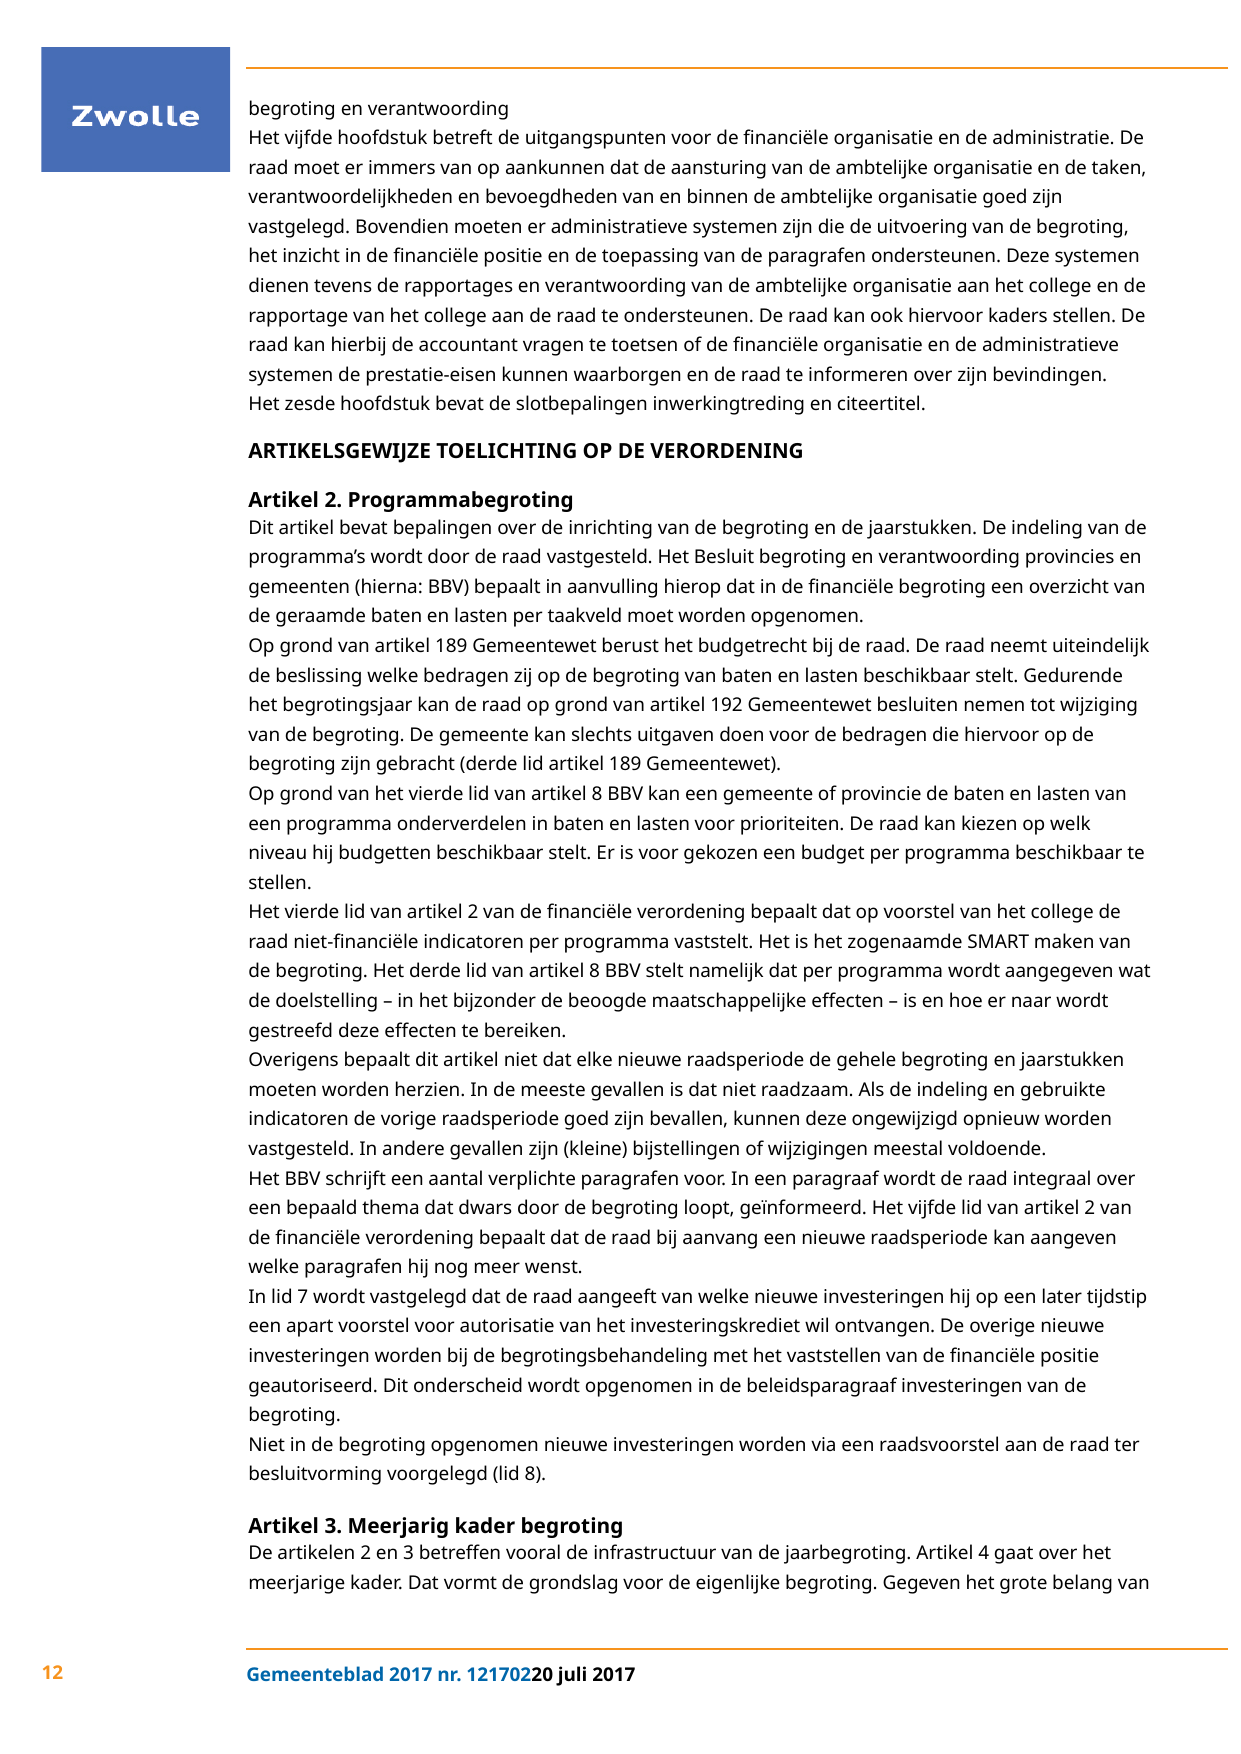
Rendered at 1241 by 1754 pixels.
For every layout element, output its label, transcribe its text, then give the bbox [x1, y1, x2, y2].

picture [41, 47, 231, 172]
text Op grond van het vierde lid van artikel 8 BBV kan een gemeente of provincie de baten en lasten van een programma onderverdelen in baten en lasten voor prioriteiten. De raad kan kiezen op welk niveau hij budgetten beschikbaar stelt. Er is voor gekozen een budget per programma beschikbaar te stellen. [248, 780, 1152, 895]
text Op grond van artikel 189 Gemeentewet berust het budgetrecht bij de raad. De raad neemt uiteindelijk de beslissing welke bedragen zij op de begroting van baten en lasten beschikbaar stelt. Gedurende het begrotingsjaar kan de raad op grond van artikel 192 Gemeentewet besluiten nemen tot wijziging van de begroting. De gemeente kan slechts uitgaven doen voor de bedragen die hiervoor op de begroting zijn gebracht (derde lid artikel 189 Gemeentewet). [248, 632, 1152, 776]
text Artikel 2. Programmabegroting [248, 486, 1152, 514]
text In lid 7 wordt vastgelegd dat de raad aangeeft van welke nieuwe investeringen hij op een later tijdstip een apart voorstel voor autorisatie van het investeringskrediet wil ontvangen. De overige nieuwe investeringen worden bij de begrotingsbehandeling met het vaststellen van de financiële positie geautoriseerd. Dit onderscheid wordt opgenomen in de beleidsparagraaf investeringen van de begroting. [248, 1283, 1152, 1427]
text Het vierde lid van artikel 2 van de financiële verordening bepaalt dat op voorstel van het college de raad niet-financiële indicatoren per programma vaststelt. Het is het zogenaamde SMART maken van de begroting. Het derde lid van artikel 8 BBV stelt namelijk dat per programma wordt aangegeven wat de doelstelling – in het bijzonder de beoogde maatschappelijke effecten – is en hoe er naar wordt gestreefd deze effecten te bereiken. [248, 898, 1152, 1043]
text Niet in de begroting opgenomen nieuwe investeringen worden via een raadsvoorstel aan de raad ter besluitvorming voorgelegd (lid 8). [248, 1431, 1152, 1486]
text Dit artikel bevat bepalingen over de inrichting van de begroting en de jaarstukken. De indeling van de programma’s wordt door de raad vastgesteld. Het Besluit begroting en verantwoording provincies en gemeenten (hierna: BBV) bepaalt in aanvulling hierop dat in de financiële begroting een overzicht van de geraamde baten en lasten per taakveld moet worden opgenomen. [248, 514, 1152, 628]
text ARTIKELSGEWIJZE TOELICHTING OP DE VERORDENING [248, 436, 1152, 465]
text Overigens bepaalt dit artikel niet dat elke nieuwe raadsperiode de gehele begroting en jaarstukken moeten worden herzien. In de meeste gevallen is dat niet raadzaam. Als de indeling en gebruikte indicatoren de vorige raadsperiode goed zijn bevallen, kunnen deze ongewijzigd opnieuw worden vastgesteld. In andere gevallen zijn (kleine) bijstellingen of wijzigingen meestal voldoende. [248, 1046, 1152, 1161]
text Artikel 3. Meerjarig kader begroting [248, 1511, 1152, 1539]
text Het BBV schrijft een aantal verplichte paragrafen voor. In een paragraaf wordt de raad integraal over een bepaald thema dat dwars door de begroting loopt, geïnformeerd. Het vijfde lid van artikel 2 van de financiële verordening bepaalt dat de raad bij aanvang een nieuwe raadsperiode kan aangeven welke paragrafen hij nog meer wenst. [248, 1165, 1152, 1279]
text De artikelen 2 en 3 betreffen vooral de infrastructuur van de jaarbegroting. Artikel 4 gaat over het meerjarige kader. Dat vormt de grondslag voor de eigenlijke begroting. Gegeven het grote belang van [248, 1539, 1152, 1595]
text Het zesde hoofdstuk bevat de slotbepalingen inwerkingtreding en citeertitel. [248, 391, 1152, 416]
text begroting en verantwoording [248, 95, 1152, 121]
text Het vijfde hoofdstuk betreft de uitgangspunten voor de financiële organisatie en de administratie. De raad moet er immers van op aankunnen dat de aansturing van de ambtelijke organisatie en de taken, verantwoordelijkheden en bevoegdheden van en binnen de ambtelijke organisatie goed zijn vastgelegd. Bovendien moeten er administratieve systemen zijn die de uitvoering van de begroting, het inzicht in de financiële positie en de toepassing van de paragrafen ondersteunen. Deze systemen dienen tevens de rapportages en verantwoording van de ambtelijke organisatie aan het college en de rapportage van het college aan de raad te ondersteunen. De raad kan ook hiervoor kaders stellen. De raad kan hierbij de accountant vragen te toetsen of de financiële organisatie en de administratieve systemen de prestatie-eisen kunnen waarborgen en de raad te informeren over zijn bevindingen. [248, 124, 1152, 387]
